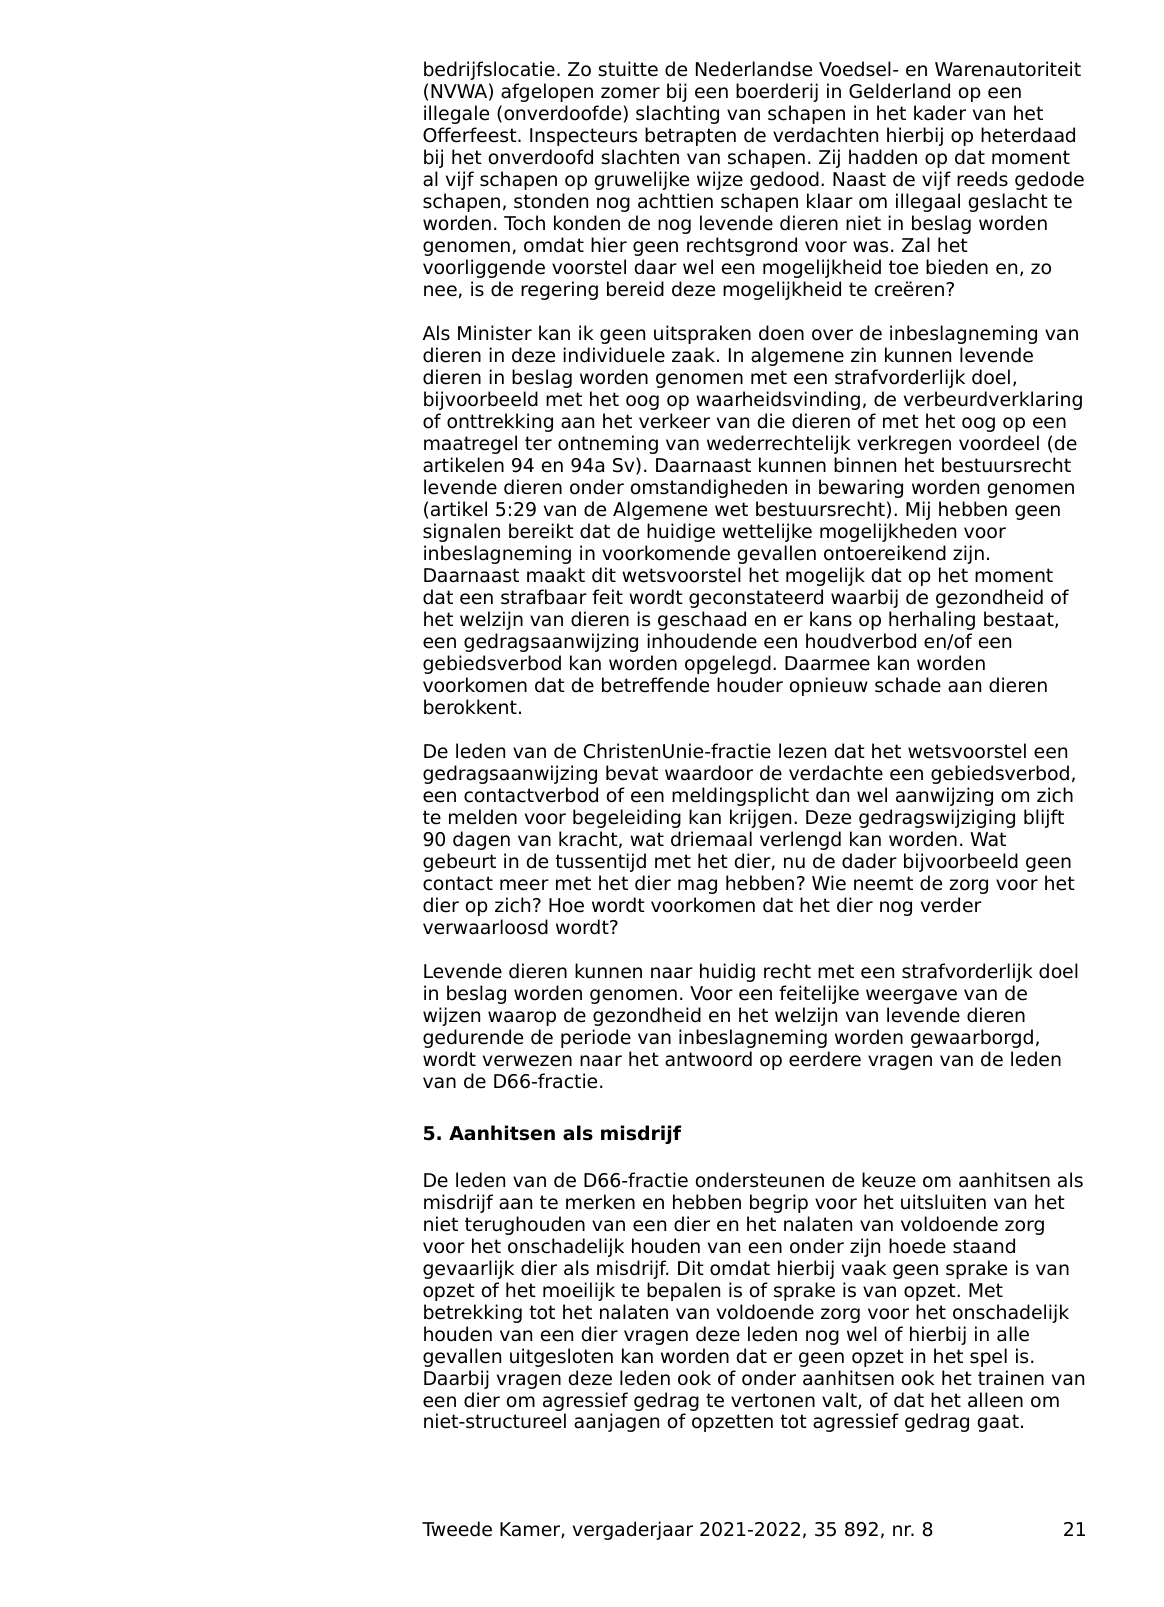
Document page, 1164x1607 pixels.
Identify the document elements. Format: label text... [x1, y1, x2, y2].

text bedrijfslocatie. Zo stuitte de Nederlandse Voedsel- en Warenautoriteit (NVWA) afgelopen zomer bij een boerderij in Gelderland op een illegale (onverdoofde) slachting van schapen in het kader van het Offerfeest. Inspecteurs betrapten de verdachten hierbij op heterdaad bij het onverdoofd slachten van schapen. Zij hadden op dat moment al vijf schapen op gruwelijke wijze gedood. Naast de vijf reeds gedode schapen, stonden nog achttien schapen klaar om illegaal geslacht te worden. Toch konden de nog levende dieren niet in beslag worden genomen, omdat hier geen rechtsgrond voor was. Zal het voorliggende voorstel daar wel een mogelijkheid toe bieden en, zo nee, is de regering bereid deze mogelijkheid te creëren? [422, 59, 1087, 301]
text Als Minister kan ik geen uitspraken doen over de inbeslagneming van dieren in deze individuele zaak. In algemene zin kunnen levende dieren in beslag worden genomen met een strafvorderlijk doel, bijvoorbeeld met het oog op waarheidsvinding, de verbeurdverklaring of onttrekking aan het verkeer van die dieren of met het oog op een maatregel ter ontneming van wederrechtelijk verkregen voordeel (de artikelen 94 en 94a Sv). Daarnaast kunnen binnen het bestuursrecht levende dieren onder omstandigheden in bewaring worden genomen (artikel 5:29 van de Algemene wet bestuursrecht). Mij hebben geen signalen bereikt dat de huidige wettelijke mogelijkheden voor inbeslagneming in voorkomende gevallen ontoereikend zijn. Daarnaast maakt dit wetsvoorstel het mogelijk dat op het moment dat een strafbaar feit wordt geconstateerd waarbij de gezondheid of het welzijn van dieren is geschaad en er kans op herhaling bestaat, een gedragsaanwijzing inhoudende een houdverbod en/of een gebiedsverbod kan worden opgelegd. Daarmee kan worden voorkomen dat de betreffende houder opnieuw schade aan dieren berokkent. [422, 323, 1087, 719]
text Levende dieren kunnen naar huidig recht met een strafvorderlijk doel in beslag worden genomen. Voor een feitelijke weergave van de wijzen waarop de gezondheid en het welzijn van levende dieren gedurende de periode van inbeslagneming worden gewaarborgd, wordt verwezen naar het antwoord op eerdere vragen van de leden van de D66-fractie. [422, 961, 1087, 1093]
text De leden van de ChristenUnie-fractie lezen dat het wetsvoorstel een gedragsaanwijzing bevat waardoor de verdachte een gebiedsverbod, een contactverbod of een meldingsplicht dan wel aanwijzing om zich te melden voor begeleiding kan krijgen. Deze gedragswijziging blijft 90 dagen van kracht, wat driemaal verlengd kan worden. Wat gebeurt in de tussentijd met het dier, nu de dader bijvoorbeeld geen contact meer met het dier mag hebben? Wie neemt de zorg voor het dier op zich? Hoe wordt voorkomen dat het dier nog verder verwaarloosd wordt? [422, 741, 1087, 939]
text De leden van de D66-fractie ondersteunen de keuze om aanhitsen als misdrijf aan te merken en hebben begrip voor het uitsluiten van het niet terughouden van een dier en het nalaten van voldoende zorg voor het onschadelijk houden van een onder zijn hoede staand gevaarlijk dier als misdrijf. Dit omdat hierbij vaak geen sprake is van opzet of het moeilijk te bepalen is of sprake is van opzet. Met betrekking tot het nalaten van voldoende zorg voor het onschadelijk houden van een dier vragen deze leden nog wel of hierbij in alle gevallen uitgesloten kan worden dat er geen opzet in het spel is. Daarbij vragen deze leden ook of onder aanhitsen ook het trainen van een dier om agressief gedrag te vertonen valt, of dat het alleen om niet-structureel aanjagen of opzetten tot agressief gedrag gaat. [422, 1170, 1087, 1433]
subtitle 5. Aanhitsen als misdrijf [422, 1123, 1087, 1145]
